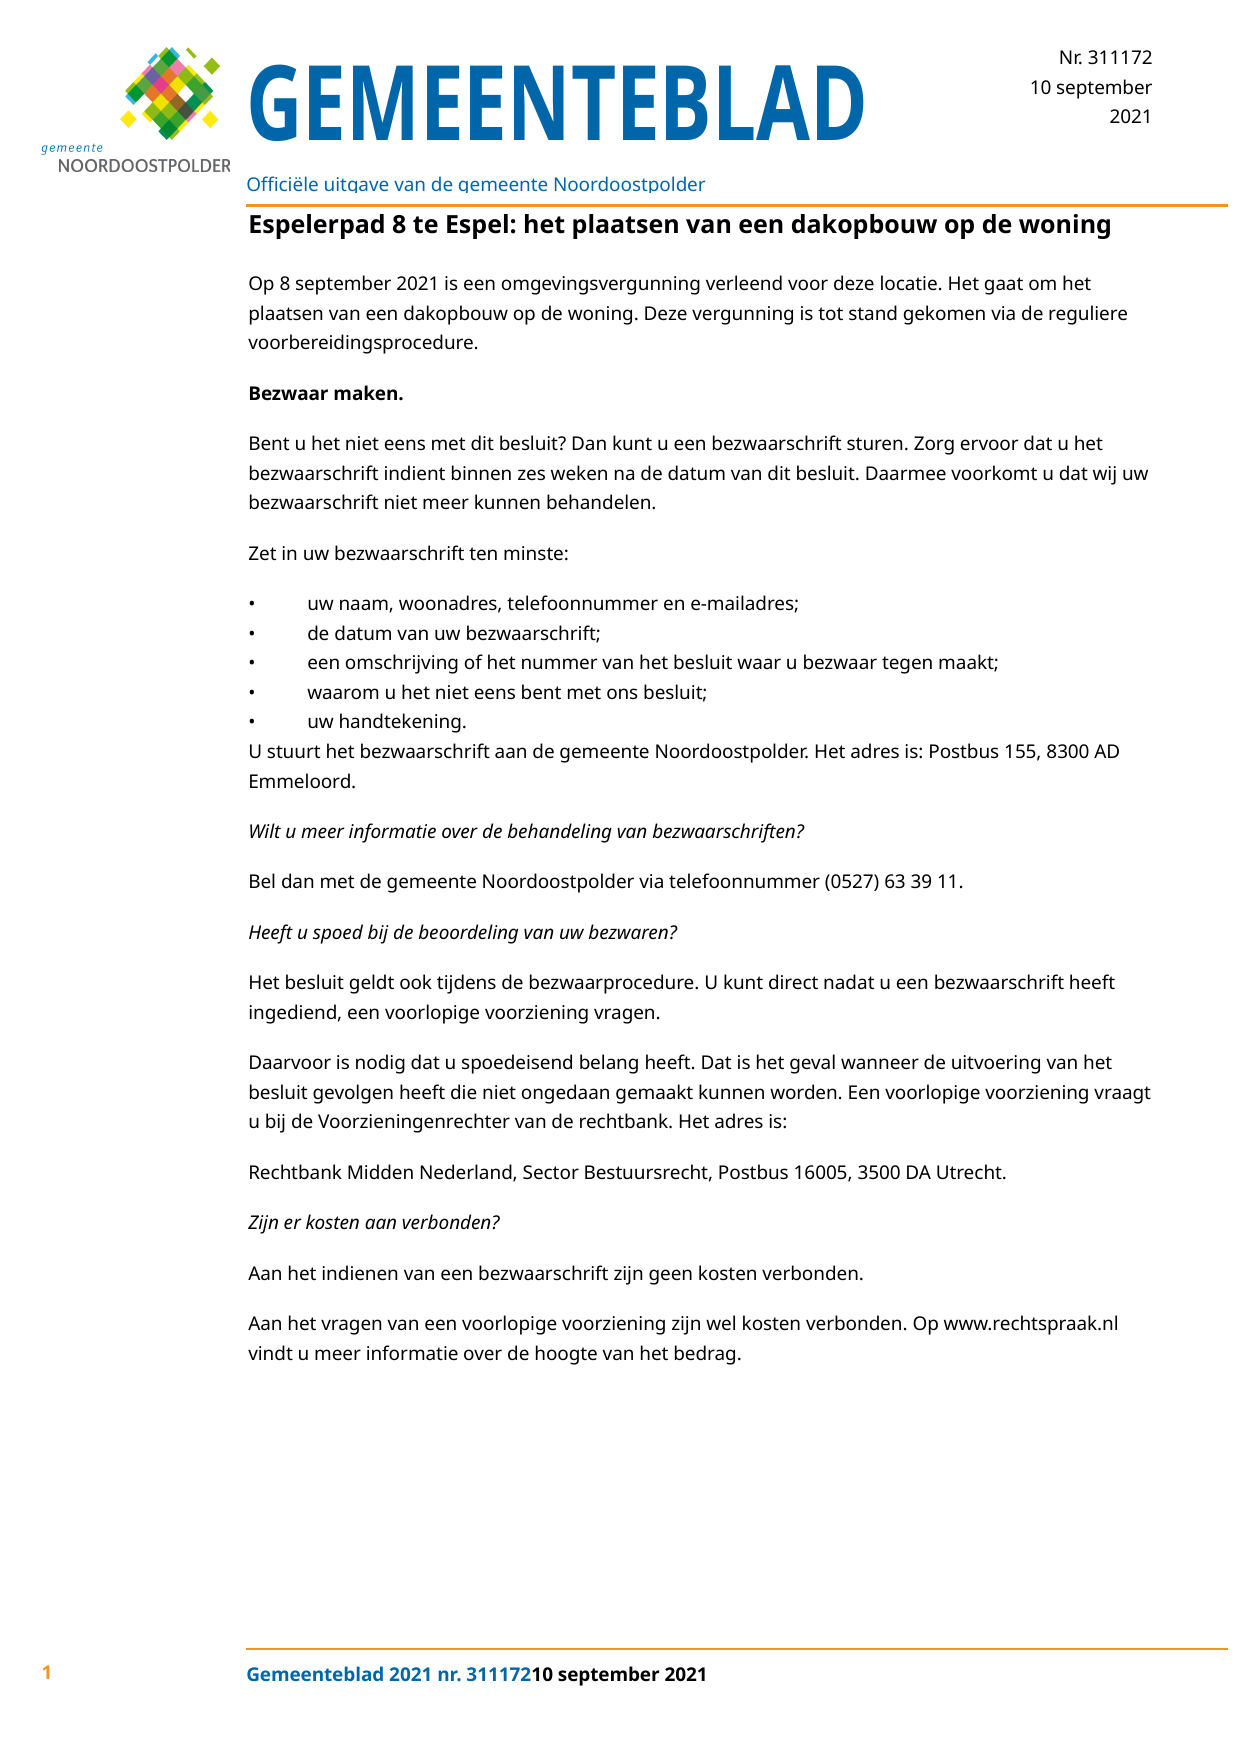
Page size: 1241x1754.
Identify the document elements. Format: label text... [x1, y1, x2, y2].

list een omschrijving of het nummer van het besluit waar u bezwaar tegen maakt; [248, 649, 1152, 675]
text Bel dan met de gemeente Noordoostpolder via telefoonnummer (0527) 63 39 11. [248, 869, 1152, 894]
text Aan het vragen van een voorlopige voorziening zijn wel kosten verbonden. Op www.rechtspraak.nl vindt u meer informatie over de hoogte van het bedrag. [248, 1310, 1152, 1366]
list uw naam, woonadres, telefoonnummer en e-mailadres; [248, 590, 1152, 616]
text Rechtbank Midden Nederland, Sector Bestuursrecht, Postbus 16005, 3500 DA Utrecht. [248, 1159, 1152, 1185]
list de datum van uw bezwaarschrift; [248, 620, 1152, 646]
text Wilt u meer informatie over de behandeling van bezwaarschriften? [248, 818, 1152, 844]
text Zijn er kosten aan verbonden? [248, 1209, 1152, 1235]
text Op 8 september 2021 is een omgevingsvergunning verleend voor deze locatie. Het gaat om het plaatsen van een dakopbouw op de woning. Deze vergunning is tot stand gekomen via de reguliere voorbereidingsprocedure. [248, 270, 1152, 355]
text Espelerpad 8 te Espel: het plaatsen van een dakopbouw op de woning [248, 207, 1152, 241]
text Zet in uw bezwaarschrift ten minste: [248, 540, 1152, 566]
list uw handtekening. [248, 709, 1152, 734]
text Aan het indienen van een bezwaarschrift zijn geen kosten verbonden. [248, 1260, 1152, 1286]
text Daarvoor is nodig dat u spoedeisend belang heeft. Dat is het geval wanneer de uitvoering van het besluit gevolgen heeft die niet ongedaan gemaakt kunnen worden. Een voorlopige voorziening vraagt u bij de Voorzieningenrechter van de rechtbank. Het adres is: [248, 1049, 1152, 1134]
picture [41, 47, 231, 172]
text U stuurt het bezwaarschrift aan de gemeente Noordoostpolder. Het adres is: Postbus 155, 8300 AD Emmeloord. [248, 738, 1152, 793]
text Bent u het niet eens met dit besluit? Dan kunt u een bezwaarschrift sturen. Zorg ervoor dat u het bezwaarschrift indient binnen zes weken na de datum van dit besluit. Daarmee voorkomt u dat wij uw bezwaarschrift niet meer kunnen behandelen. [248, 430, 1152, 515]
list waarom u het niet eens bent met ons besluit; [248, 679, 1152, 705]
text Heeft u spoed bij de beoordeling van uw bezwaren? [248, 919, 1152, 945]
text Bezwaar maken. [248, 380, 1152, 406]
text Het besluit geldt ook tijdens de bezwaarprocedure. U kunt direct nadat u een bezwaarschrift heeft ingediend, een voorlopige voorziening vragen. [248, 969, 1152, 1025]
